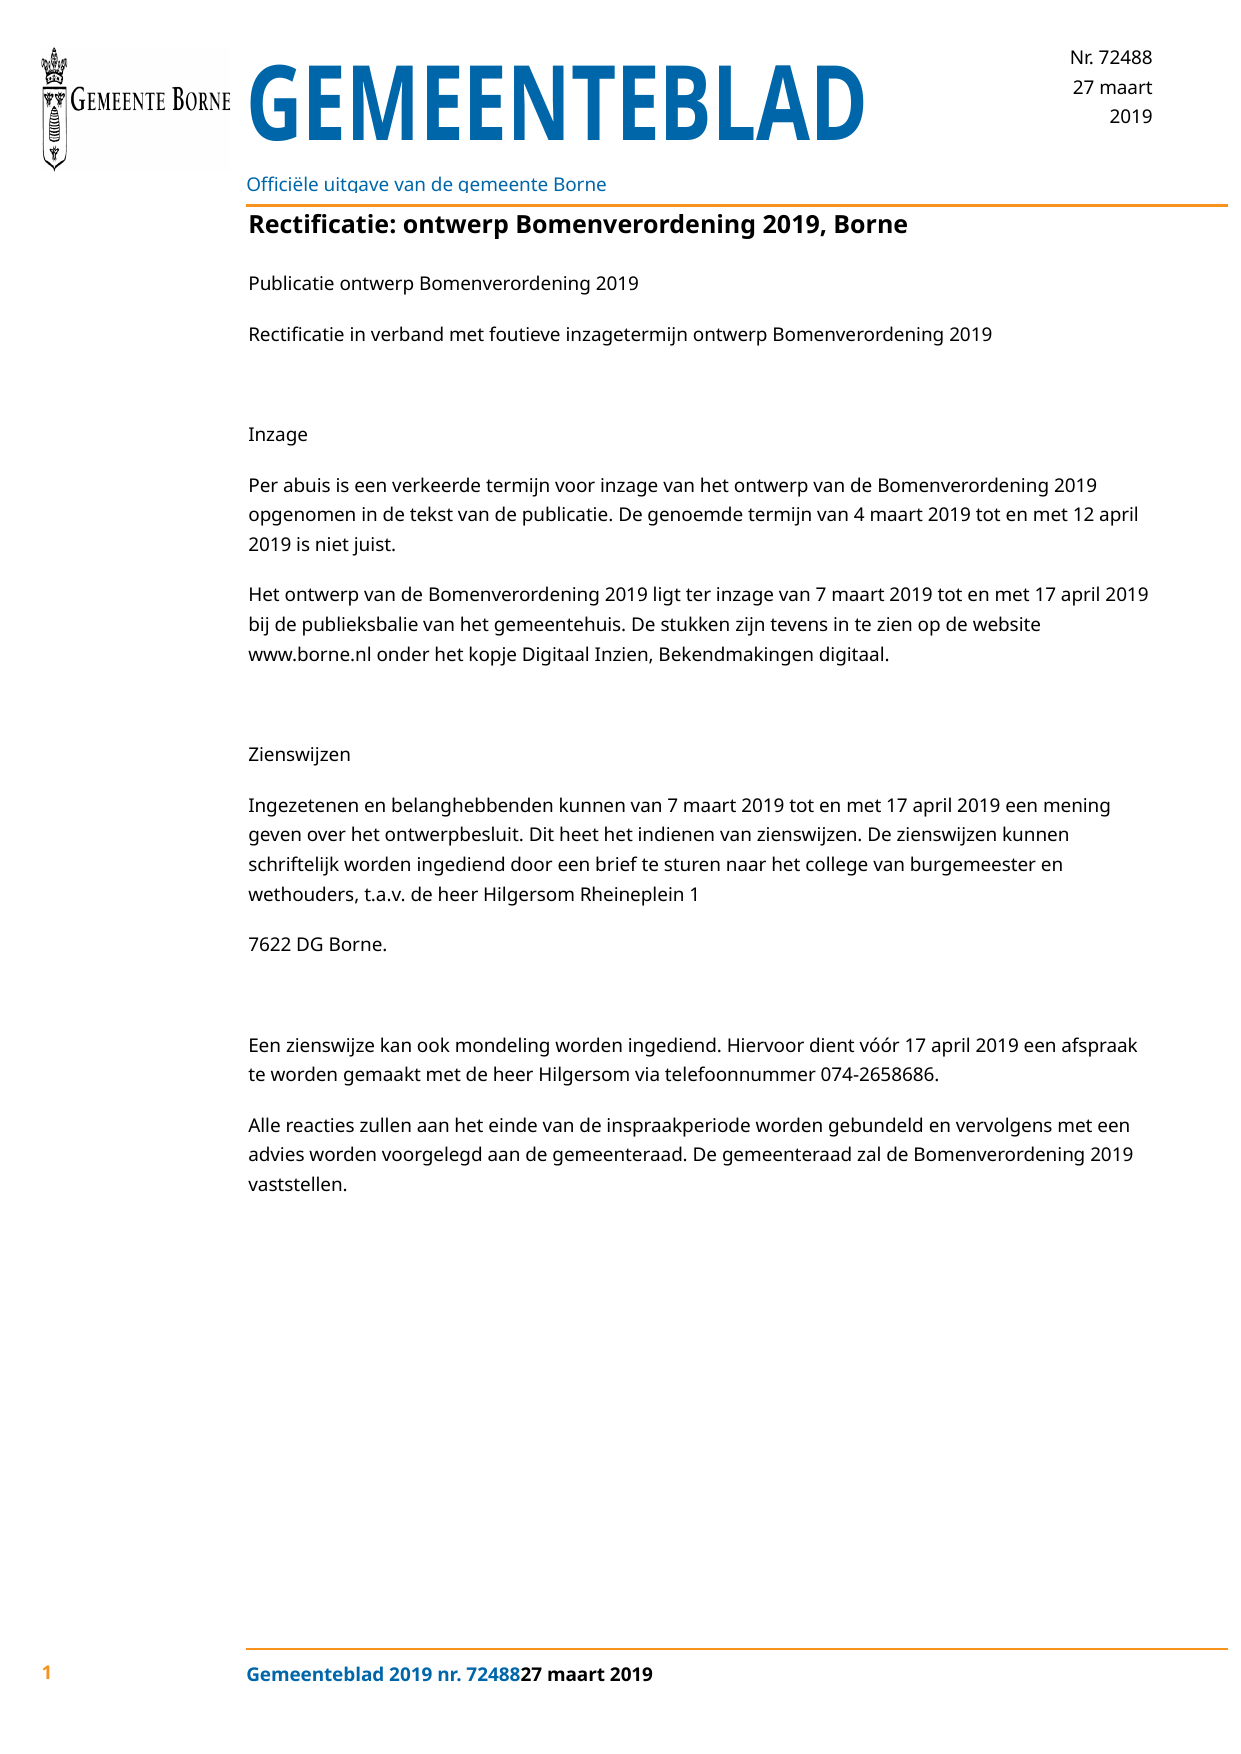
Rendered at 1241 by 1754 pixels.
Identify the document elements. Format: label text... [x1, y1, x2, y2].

text Rectificatie: ontwerp Bomenverordening 2019, Borne [248, 207, 1152, 241]
text Alle reacties zullen aan het einde van de inspraakperiode worden gebundeld en vervolgens met een advies worden voorgelegd aan de gemeenteraad. De gemeenteraad zal de Bomenverordening 2019 vaststellen. [248, 1112, 1152, 1197]
text 7622 DG Borne. [248, 931, 1152, 957]
picture [41, 47, 231, 172]
text Rectificatie in verband met foutieve inzagetermijn ontwerp Bomenverordening 2019 [248, 321, 1152, 346]
text Ingezetenen en belanghebbenden kunnen van 7 maart 2019 tot en met 17 april 2019 een mening geven over het ontwerpbesluit. Dit heet het indienen van zienswijzen. De zienswijzen kunnen schriftelijk worden ingediend door een brief te sturen naar het college van burgemeester en wethouders, t.a.v. de heer Hilgersom Rheineplein 1 [248, 792, 1152, 906]
text Een zienswijze kan ook mondeling worden ingediend. Hiervoor dient vóór 17 april 2019 een afspraak te worden gemaakt met de heer Hilgersom via telefoonnummer 074-2658686. [248, 1032, 1152, 1087]
text Het ontwerp van de Bomenverordening 2019 ligt ter inzage van 7 maart 2019 tot en met 17 april 2019 bij de publieksbalie van het gemeentehuis. De stukken zijn tevens in te zien op de website www.borne.nl onder het kopje Digitaal Inzien, Bekendmakingen digitaal. [248, 582, 1152, 666]
text Per abuis is een verkeerde termijn voor inzage van het ontwerp van de Bomenverordening 2019 opgenomen in de tekst van de publicatie. De genoemde termijn van 4 maart 2019 tot en met 12 april 2019 is niet juist. [248, 472, 1152, 557]
text Zienswijzen [248, 742, 1152, 767]
text Inzage [248, 422, 1152, 447]
text Publicatie ontwerp Bomenverordening 2019 [248, 270, 1152, 296]
